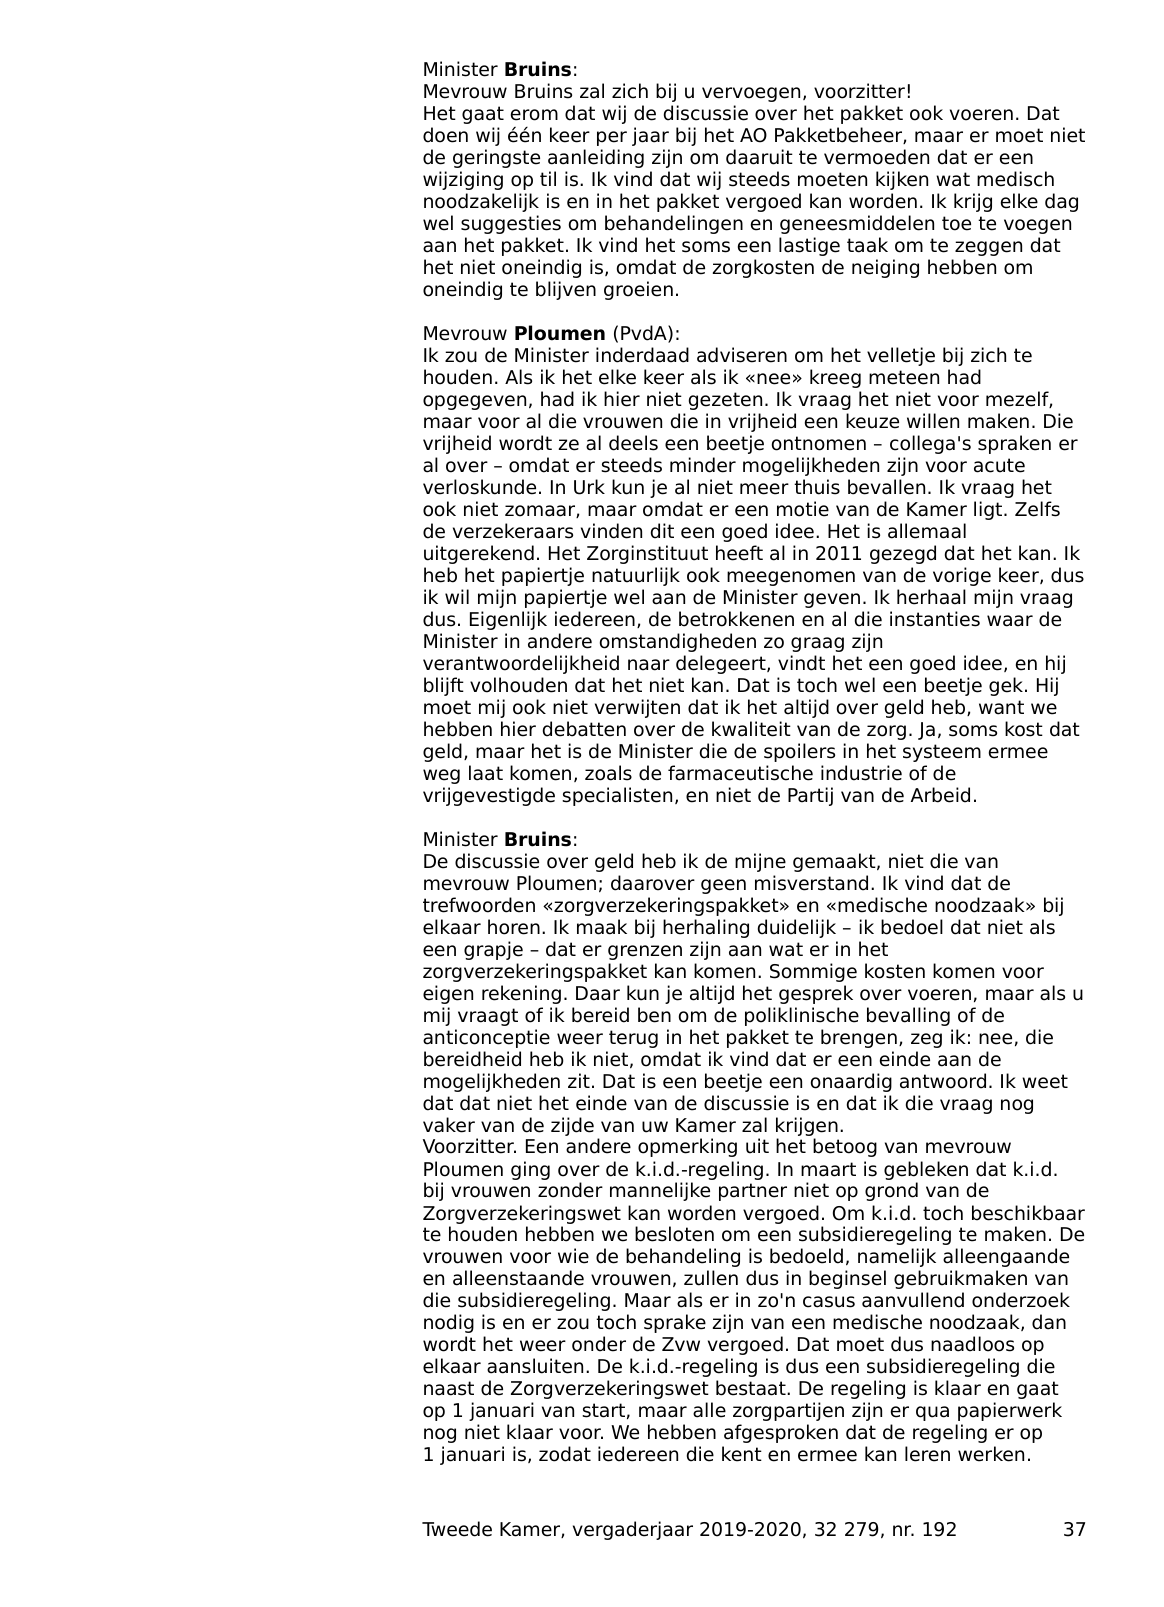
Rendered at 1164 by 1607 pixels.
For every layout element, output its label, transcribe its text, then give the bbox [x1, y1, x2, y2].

text Voorzitter. Een andere opmerking uit het betoog van mevrouw Ploumen ging over de k.i.d.-regeling. In maart is gebleken dat k.i.d. bij vrouwen zonder mannelijke partner niet op grond van de Zorgverzekeringswet kan worden vergoed. Om k.i.d. toch beschikbaar te houden hebben we besloten om een subsidieregeling te maken. De vrouwen voor wie de behandeling is bedoeld, namelijk alleengaande en alleenstaande vrouwen, zullen dus in beginsel gebruikmaken van die subsidieregeling. Maar als er in zo'n casus aanvullend onderzoek nodig is en er zou toch sprake zijn van een medische noodzaak, dan wordt het weer onder de Zvw vergoed. Dat moet dus naadloos op elkaar aansluiten. De k.i.d.-regeling is dus een subsidieregeling die naast de Zorgverzekeringswet bestaat. De regeling is klaar en gaat op 1 januari van start, maar alle zorgpartijen zijn er qua papierwerk nog niet klaar voor. We hebben afgesproken dat de regeling er op 1 januari is, zodat iedereen die kent en ermee kan leren werken. [422, 1136, 1087, 1466]
text Het gaat erom dat wij de discussie over het pakket ook voeren. Dat doen wij één keer per jaar bij het AO Pakketbeheer, maar er moet niet de geringste aanleiding zijn om daaruit te vermoeden dat er een wijziging op til is. Ik vind dat wij steeds moeten kijken wat medisch noodzakelijk is en in het pakket vergoed kan worden. Ik krijg elke dag wel suggesties om behandelingen en geneesmiddelen toe te voegen aan het pakket. Ik vind het soms een lastige taak om te zeggen dat het niet oneindig is, omdat de zorgkosten de neiging hebben om oneindig te blijven groeien. [422, 103, 1087, 301]
text Minister Bruins: [422, 59, 1087, 81]
text De discussie over geld heb ik de mijne gemaakt, niet die van mevrouw Ploumen; daarover geen misverstand. Ik vind dat de trefwoorden «zorgverzekeringspakket» en «medische noodzaak» bij elkaar horen. Ik maak bij herhaling duidelijk – ik bedoel dat niet als een grapje – dat er grenzen zijn aan wat er in het zorgverzekeringspakket kan komen. Sommige kosten komen voor eigen rekening. Daar kun je altijd het gesprek over voeren, maar als u mij vraagt of ik bereid ben om de poliklinische bevalling of de anticonceptie weer terug in het pakket te brengen, zeg ik: nee, die bereidheid heb ik niet, omdat ik vind dat er een einde aan de mogelijkheden zit. Dat is een beetje een onaardig antwoord. Ik weet dat dat niet het einde van de discussie is en dat ik die vraag nog vaker van de zijde van uw Kamer zal krijgen. [422, 851, 1087, 1136]
text Mevrouw Bruins zal zich bij u vervoegen, voorzitter! [422, 81, 1087, 103]
text Mevrouw Ploumen (PvdA): [422, 323, 1087, 345]
text Minister Bruins: [422, 829, 1087, 851]
text Ik zou de Minister inderdaad adviseren om het velletje bij zich te houden. Als ik het elke keer als ik «nee» kreeg meteen had opgegeven, had ik hier niet gezeten. Ik vraag het niet voor mezelf, maar voor al die vrouwen die in vrijheid een keuze willen maken. Die vrijheid wordt ze al deels een beetje ontnomen – collega's spraken er al over – omdat er steeds minder mogelijkheden zijn voor acute verloskunde. In Urk kun je al niet meer thuis bevallen. Ik vraag het ook niet zomaar, maar omdat er een motie van de Kamer ligt. Zelfs de verzekeraars vinden dit een goed idee. Het is allemaal uitgerekend. Het Zorginstituut heeft al in 2011 gezegd dat het kan. Ik heb het papiertje natuurlijk ook meegenomen van de vorige keer, dus ik wil mijn papiertje wel aan de Minister geven. Ik herhaal mijn vraag dus. Eigenlijk iedereen, de betrokkenen en al die instanties waar de Minister in andere omstandigheden zo graag zijn verantwoordelijkheid naar delegeert, vindt het een goed idee, en hij blijft volhouden dat het niet kan. Dat is toch wel een beetje gek. Hij moet mij ook niet verwijten dat ik het altijd over geld heb, want we hebben hier debatten over de kwaliteit van de zorg. Ja, soms kost dat geld, maar het is de Minister die de spoilers in het systeem ermee weg laat komen, zoals de farmaceutische industrie of de vrijgevestigde specialisten, en niet de Partij van de Arbeid. [422, 345, 1087, 807]
